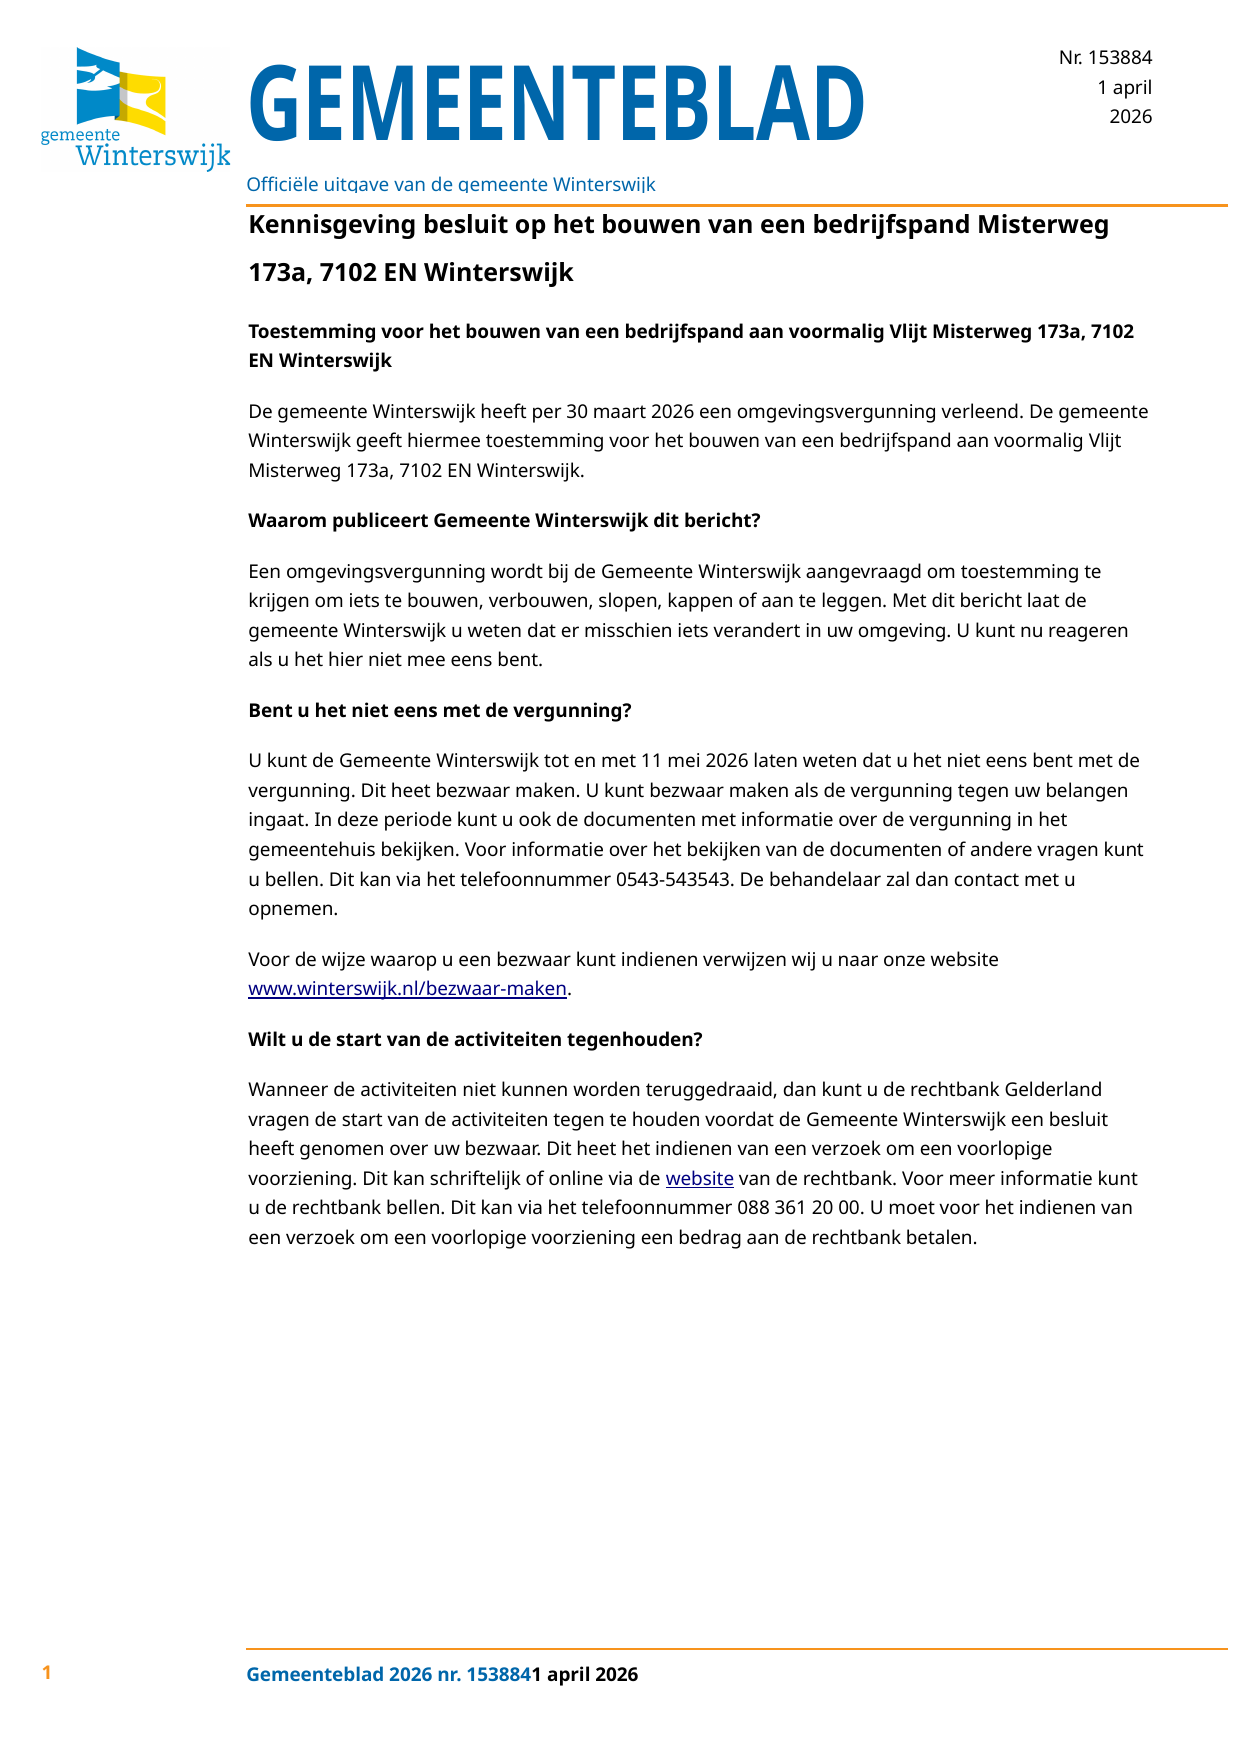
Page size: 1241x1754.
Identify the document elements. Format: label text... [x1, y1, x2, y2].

picture [225, 153, 231, 162]
text Een omgevingsvergunning wordt bij de Gemeente Winterswijk aangevraagd om toestemming te krijgen om iets te bouwen, verbouwen, slopen, kappen of aan te leggen. Met dit bericht laat de gemeente Winterswijk u weten dat er misschien iets verandert in uw omgeving. U kunt nu reageren als u het hier niet mee eens bent. [248, 558, 1152, 672]
text Waarom publiceert Gemeente Winterswijk dit bericht? [248, 507, 1152, 533]
text Kennisgeving besluit op het bouwen van een bedrijfspand Misterweg 173a, 7102 EN Winterswijk [248, 207, 1152, 288]
text Bent u het niet eens met de vergunning? [248, 697, 1152, 723]
text Wilt u de start van de activiteiten tegenhouden? [248, 1026, 1152, 1052]
text Voor de wijze waarop u een bezwaar kunt indienen verwijzen wij u naar onze website www.winterswijk.nl/bezwaar-maken. [248, 946, 1152, 1001]
text Wanneer de activiteiten niet kunnen worden teruggedraaid, dan kunt u de rechtbank Gelderland vragen de start van de activiteiten tegen te houden voordat de Gemeente Winterswijk een besluit heeft genomen over uw bezwaar. Dit heet het indienen van een verzoek om een voorlopige voorziening. Dit kan schriftelijk of online via de website van de rechtbank. Voor meer informatie kunt u de rechtbank bellen. Dit kan via het telefoonnummer 088 361 20 00. U moet voor het indienen van een verzoek om een voorlopige voorziening een bedrag aan de rechtbank betalen. [248, 1076, 1152, 1250]
picture [41, 47, 231, 172]
text De gemeente Winterswijk heeft per 30 maart 2026 een omgevingsvergunning verleend. De gemeente Winterswijk geeft hiermee toestemming voor het bouwen van een bedrijfspand aan voormalig Vlijt Misterweg 173a, 7102 EN Winterswijk. [248, 398, 1152, 483]
text Toestemming voor het bouwen van een bedrijfspand aan voormalig Vlijt Misterweg 173a, 7102 EN Winterswijk [248, 318, 1152, 373]
text U kunt de Gemeente Winterswijk tot en met 11 mei 2026 laten weten dat u het niet eens bent met de vergunning. Dit heet bezwaar maken. U kunt bezwaar maken als de vergunning tegen uw belangen ingaat. In deze periode kunt u ook de documenten met informatie over de vergunning in het gemeentehuis bekijken. Voor informatie over het bekijken van de documenten of andere vragen kunt u bellen. Dit kan via het telefoonnummer 0543-543543. De behandelaar zal dan contact met u opnemen. [248, 747, 1152, 921]
